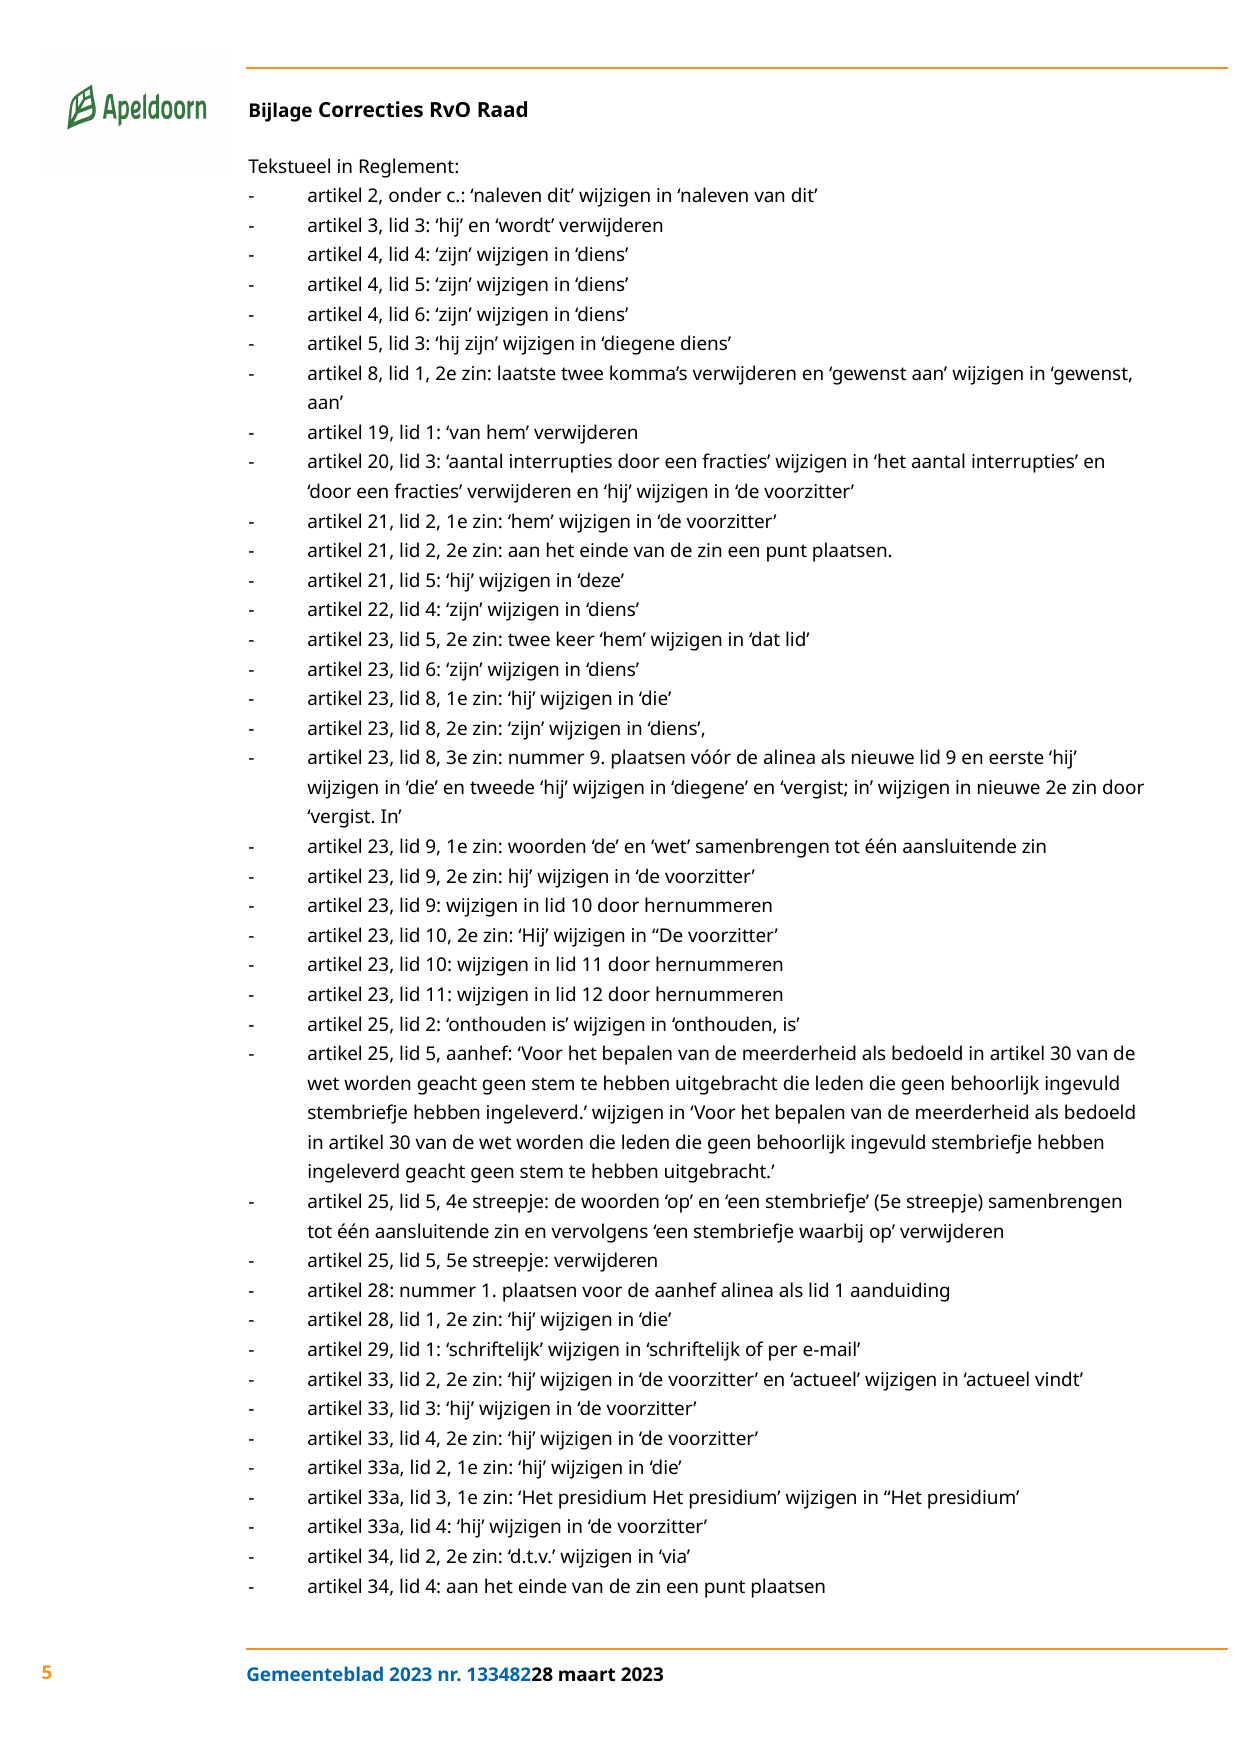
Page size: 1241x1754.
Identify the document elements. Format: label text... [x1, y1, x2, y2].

list artikel 29, lid 1: ‘schriftelijk’ wijzigen in ‘schriftelijk of per e-mail’ [248, 1336, 1152, 1362]
list artikel 21, lid 5: ‘hij’ wijzigen in ‘deze’ [248, 567, 1152, 593]
list artikel 4, lid 4: ‘zijn’ wijzigen in ‘diens’ [248, 242, 1152, 267]
text Bijlage Correcties RvO Raad [248, 95, 1152, 123]
list artikel 25, lid 5, aanhef: ‘Voor het bepalen van de meerderheid als bedoeld in artikel 30 van de wet worden geacht geen stem te hebben uitgebracht die leden die geen behoorlijk ingevuld stembriefje hebben ingeleverd.’ wijzigen in ‘Voor het bepalen van de meerderheid als bedoeld in artikel 30 van de wet worden die leden die geen behoorlijk ingevuld stembriefje hebben ingeleverd geacht geen stem te hebben uitgebracht.’ [248, 1040, 1152, 1184]
picture [41, 47, 231, 172]
list artikel 22, lid 4: ‘zijn’ wijzigen in ‘diens’ [248, 597, 1152, 622]
list artikel 23, lid 11: wijzigen in lid 12 door hernummeren [248, 981, 1152, 1007]
list artikel 25, lid 5, 5e streepje: verwijderen [248, 1247, 1152, 1273]
list artikel 3, lid 3: ‘hij’ en ‘wordt’ verwijderen [248, 212, 1152, 238]
list artikel 23, lid 9, 1e zin: woorden ‘de’ en ‘wet’ samenbrengen tot één aansluitende zin [248, 833, 1152, 859]
list artikel 2, onder c.: ‘naleven dit’ wijzigen in ‘naleven van dit’ [248, 182, 1152, 208]
list artikel 23, lid 6: ‘zijn’ wijzigen in ‘diens’ [248, 656, 1152, 682]
list artikel 33a, lid 2, 1e zin: ‘hij’ wijzigen in ‘die’ [248, 1454, 1152, 1480]
list artikel 25, lid 5, 4e streepje: de woorden ‘op’ en ‘een stembriefje’ (5e streepje) samenbrengen tot één aansluitende zin en vervolgens ‘een stembriefje waarbij op’ verwijderen [248, 1188, 1152, 1244]
list artikel 21, lid 2, 2e zin: aan het einde van de zin een punt plaatsen. [248, 537, 1152, 563]
list artikel 33a, lid 3, 1e zin: ‘Het presidium Het presidium’ wijzigen in “Het presidium’ [248, 1484, 1152, 1510]
list artikel 25, lid 2: ‘onthouden is’ wijzigen in ‘onthouden, is’ [248, 1011, 1152, 1037]
list artikel 4, lid 5: ‘zijn’ wijzigen in ‘diens’ [248, 271, 1152, 297]
list artikel 23, lid 9, 2e zin: hij’ wijzigen in ‘de voorzitter’ [248, 863, 1152, 889]
list artikel 28, lid 1, 2e zin: ‘hij’ wijzigen in ‘die’ [248, 1307, 1152, 1332]
list artikel 34, lid 4: aan het einde van de zin een punt plaatsen [248, 1573, 1152, 1599]
list artikel 4, lid 6: ‘zijn’ wijzigen in ‘diens’ [248, 301, 1152, 327]
list artikel 23, lid 5, 2e zin: twee keer ‘hem’ wijzigen in ‘dat lid’ [248, 626, 1152, 652]
list artikel 34, lid 2, 2e zin: ‘d.t.v.’ wijzigen in ‘via’ [248, 1543, 1152, 1569]
list artikel 28: nummer 1. plaatsen voor de aanhef alinea als lid 1 aanduiding [248, 1277, 1152, 1303]
list artikel 8, lid 1, 2e zin: laatste twee komma’s verwijderen en ‘gewenst aan’ wijzigen in ‘gewenst, aan’ [248, 360, 1152, 415]
list artikel 33a, lid 4: ‘hij’ wijzigen in ‘de voorzitter’ [248, 1514, 1152, 1539]
list artikel 20, lid 3: ‘aantal interrupties door een fracties’ wijzigen in ‘het aantal interrupties’ en ‘door een fracties’ verwijderen en ‘hij’ wijzigen in ‘de voorzitter’ [248, 449, 1152, 504]
list artikel 33, lid 4, 2e zin: ‘hij’ wijzigen in ‘de voorzitter’ [248, 1425, 1152, 1451]
text Tekstueel in Reglement: [248, 153, 1152, 179]
list artikel 23, lid 10, 2e zin: ‘Hij’ wijzigen in “De voorzitter’ [248, 922, 1152, 948]
list artikel 23, lid 8, 1e zin: ‘hij’ wijzigen in ‘die’ [248, 685, 1152, 711]
list artikel 23, lid 9: wijzigen in lid 10 door hernummeren [248, 892, 1152, 918]
list artikel 5, lid 3: ‘hij zijn’ wijzigen in ‘diegene diens’ [248, 330, 1152, 356]
list artikel 23, lid 8, 3e zin: nummer 9. plaatsen vóór de alinea als nieuwe lid 9 en eerste ‘hij’ wijzigen in ‘die’ en tweede ‘hij’ wijzigen in ‘diegene’ en ‘vergist; in’ wijzigen in nieuwe 2e zin door ‘vergist. In’ [248, 744, 1152, 829]
list artikel 33, lid 2, 2e zin: ‘hij’ wijzigen in ‘de voorzitter’ en ‘actueel’ wijzigen in ‘actueel vindt’ [248, 1366, 1152, 1392]
list artikel 23, lid 8, 2e zin: ‘zijn’ wijzigen in ‘diens’, [248, 715, 1152, 741]
list artikel 21, lid 2, 1e zin: ‘hem’ wijzigen in ‘de voorzitter’ [248, 508, 1152, 534]
list artikel 23, lid 10: wijzigen in lid 11 door hernummeren [248, 952, 1152, 977]
list artikel 19, lid 1: ‘van hem’ verwijderen [248, 419, 1152, 445]
list artikel 33, lid 3: ‘hij’ wijzigen in ‘de voorzitter’ [248, 1395, 1152, 1421]
